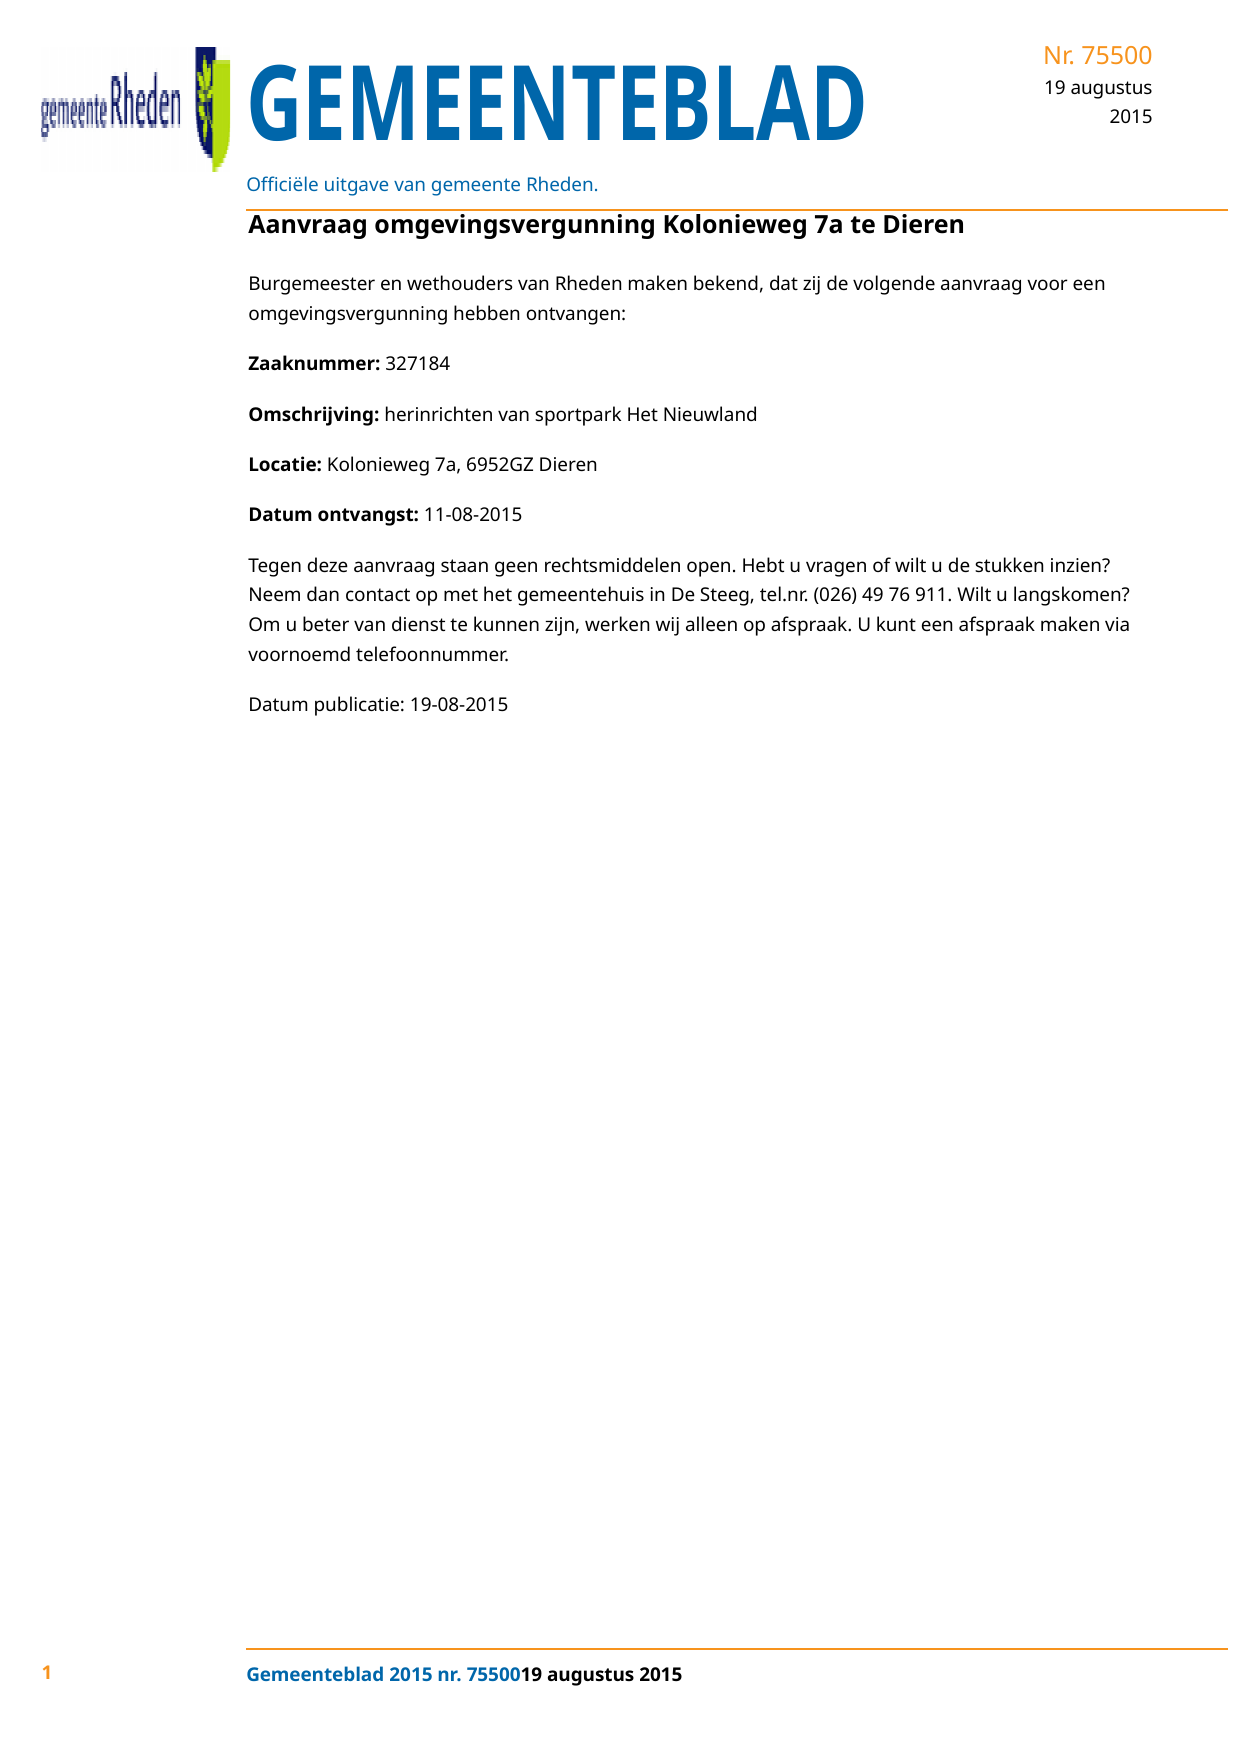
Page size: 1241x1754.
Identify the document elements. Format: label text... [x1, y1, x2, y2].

text Zaaknummer: 327184 [248, 350, 1152, 376]
text Omschrijving: herinrichten van sportpark Het Nieuwland [248, 401, 1152, 426]
text Datum ontvangst: 11-08-2015 [248, 502, 1152, 527]
text Aanvraag omgevingsvergunning Kolonieweg 7a te Dieren [248, 211, 1152, 241]
text Burgemeester en wethouders van Rheden maken bekend, dat zij de volgende aanvraag voor een omgevingsvergunning hebben ontvangen: [248, 270, 1152, 326]
text Datum publicatie: 19-08-2015 [248, 691, 1152, 717]
picture [41, 47, 231, 172]
text Locatie: Kolonieweg 7a, 6952GZ Dieren [248, 451, 1152, 477]
text Tegen deze aanvraag staan geen rechtsmiddelen open. Hebt u vragen of wilt u de stukken inzien? Neem dan contact op met het gemeentehuis in De Steeg, tel.nr. (026) 49 76 911. Wilt u langskomen? Om u beter van dienst te kunnen zijn, werken wij alleen op afspraak. U kunt een afspraak maken via voornoemd telefoonnummer. [248, 552, 1152, 666]
